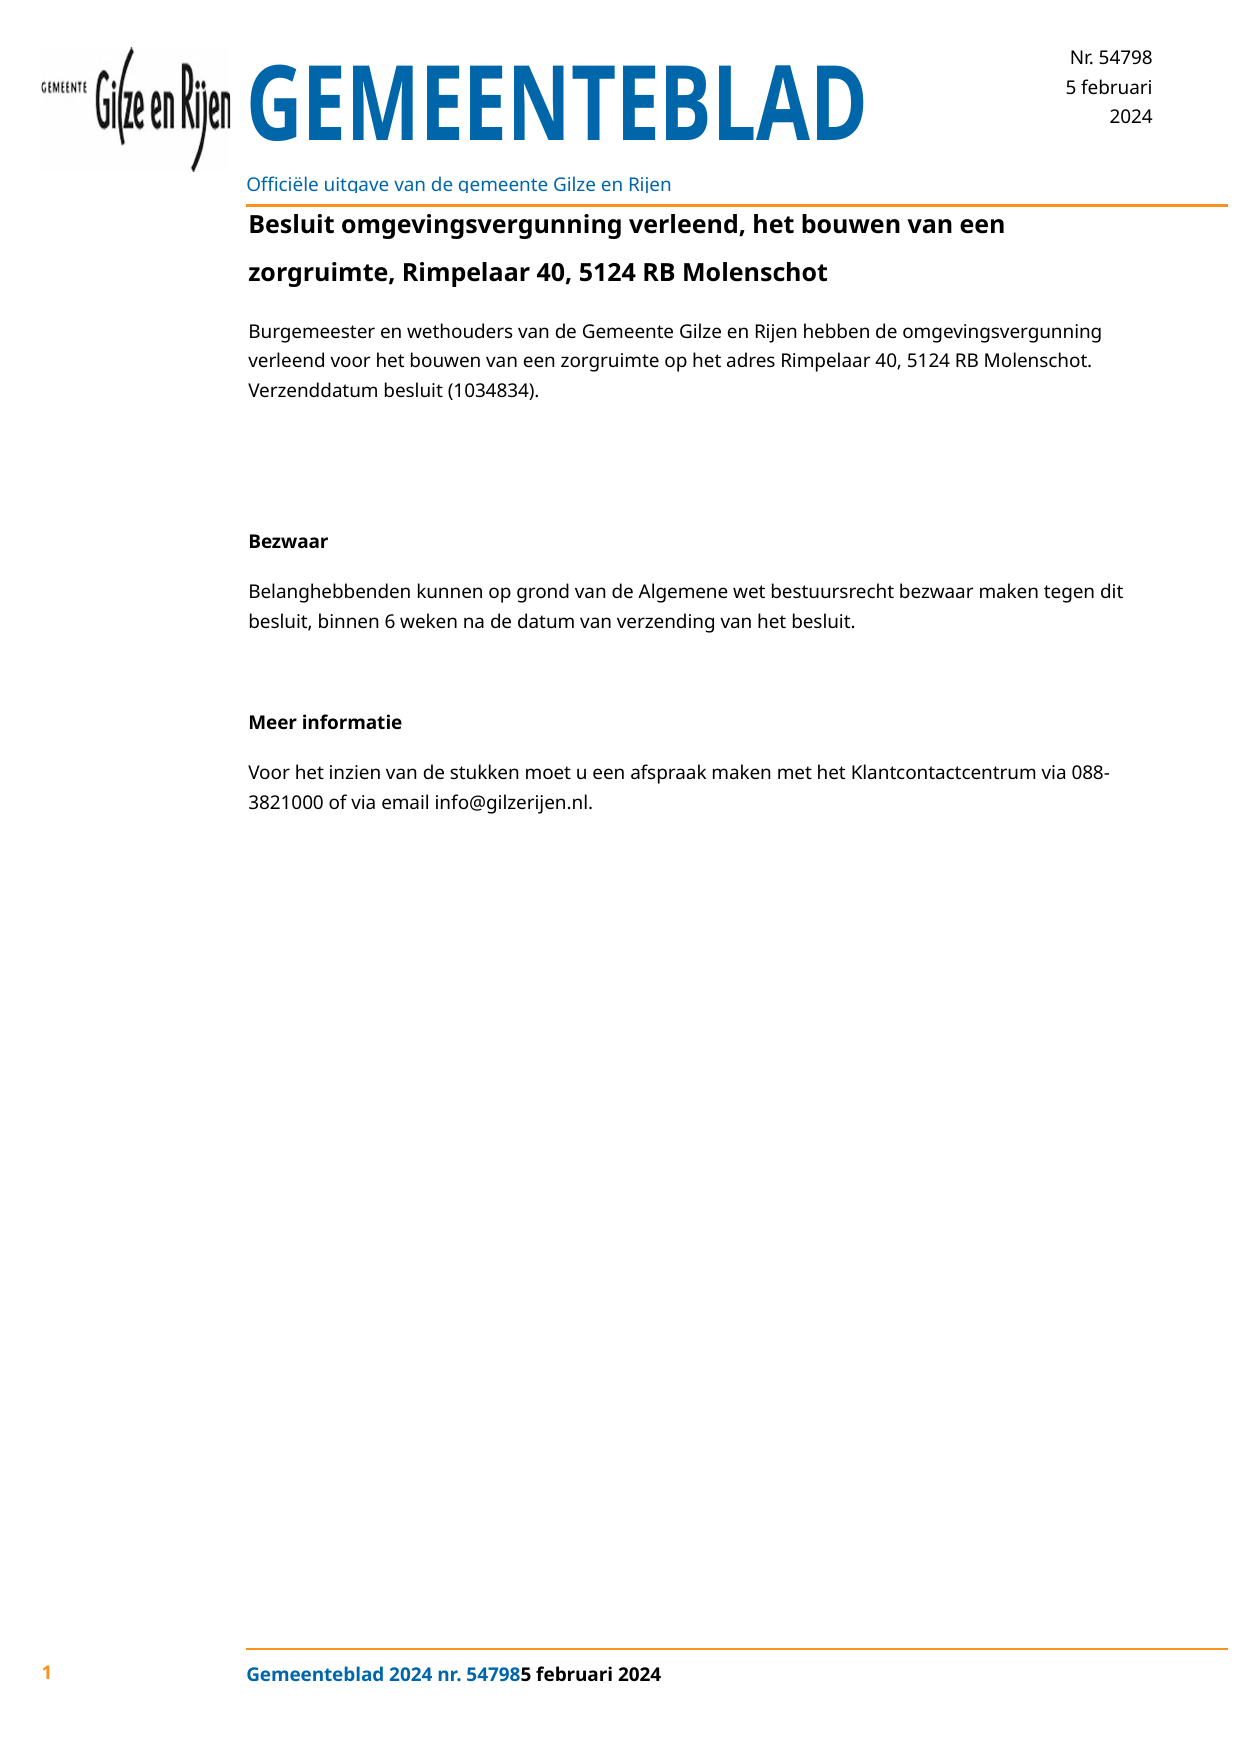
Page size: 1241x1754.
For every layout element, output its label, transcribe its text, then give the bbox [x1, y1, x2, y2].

text Burgemeester en wethouders van de Gemeente Gilze en Rijen hebben de omgevingsvergunning verleend voor het bouwen van een zorgruimte op het adres Rimpelaar 40, 5124 RB Molenschot. Verzenddatum besluit (1034834). [248, 318, 1152, 403]
text Belanghebbenden kunnen op grond van de Algemene wet bestuursrecht bezwaar maken tegen dit besluit, binnen 6 weken na de datum van verzending van het besluit. [248, 579, 1152, 634]
text Bezwaar [248, 528, 1152, 554]
picture [41, 47, 231, 172]
text Besluit omgevingsvergunning verleend, het bouwen van een zorgruimte, Rimpelaar 40, 5124 RB Molenschot [248, 207, 1152, 288]
text Voor het inzien van de stukken moet u een afspraak maken met het Klantcontactcentrum via 088-3821000 of via email info@gilzerijen.nl. [248, 759, 1152, 815]
text Meer informatie [248, 709, 1152, 735]
